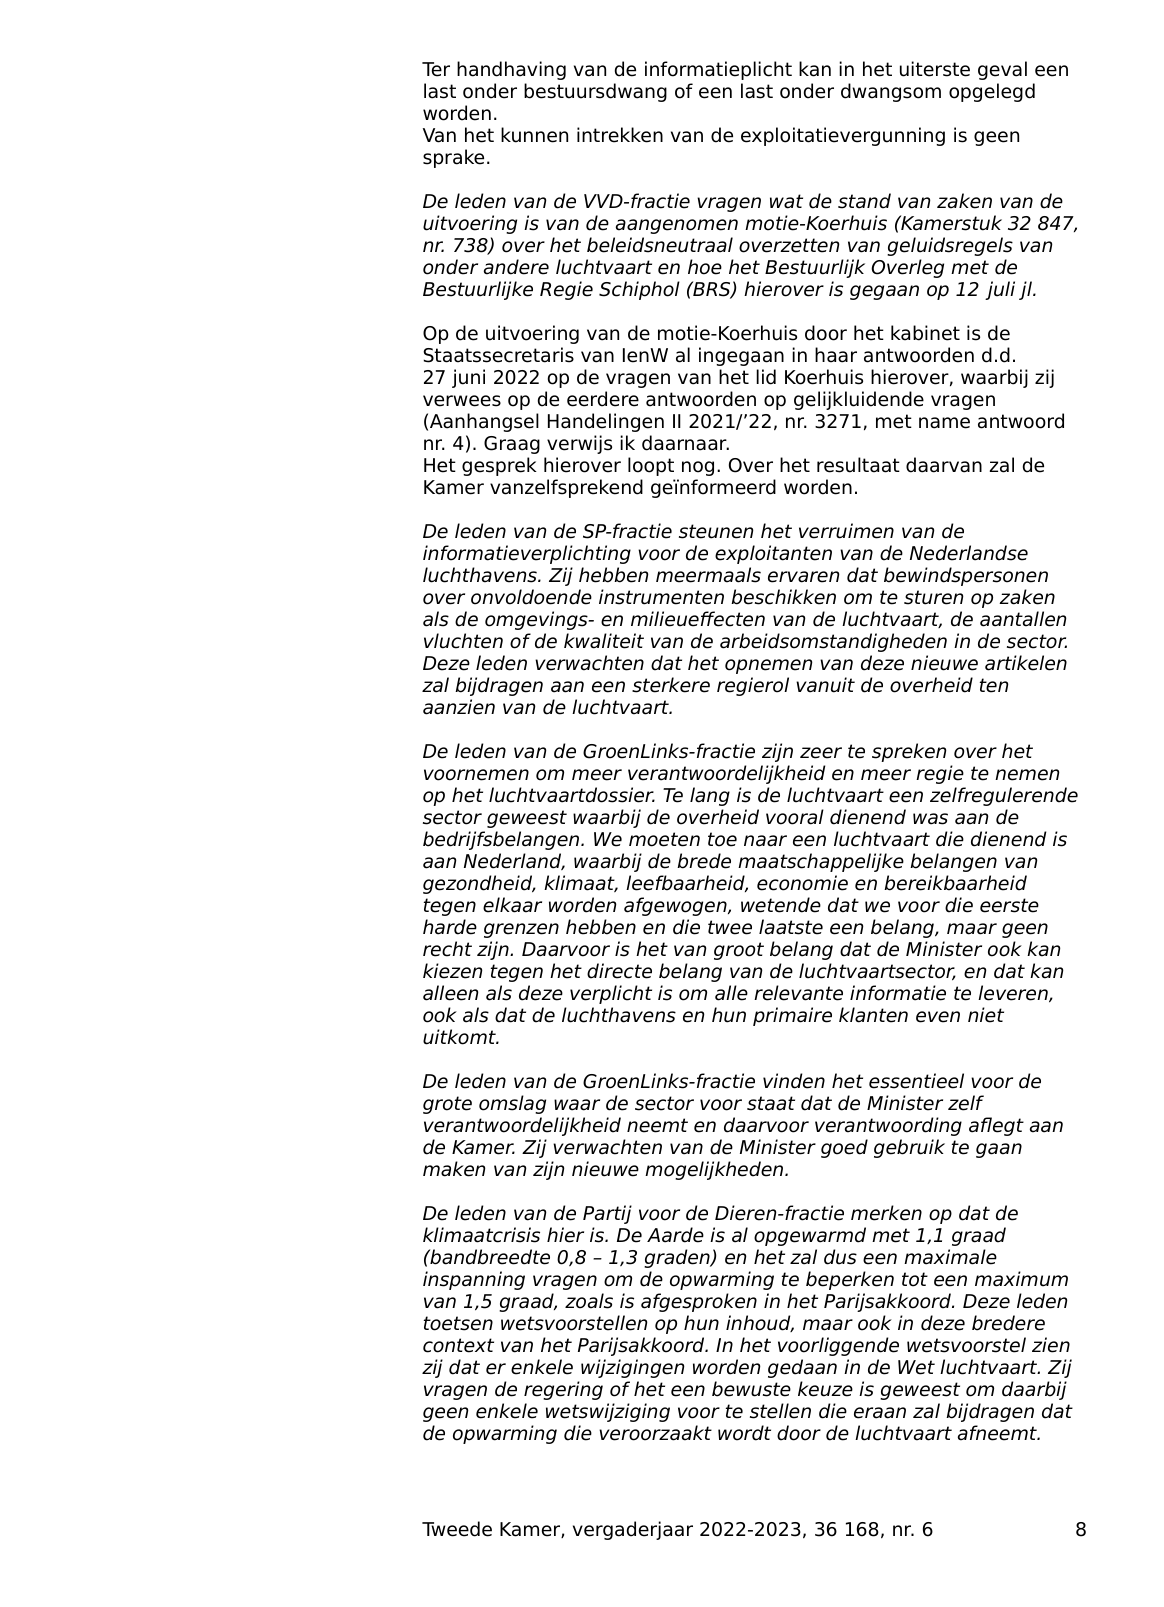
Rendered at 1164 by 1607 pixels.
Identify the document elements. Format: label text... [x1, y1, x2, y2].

text De leden van de SP-fractie steunen het verruimen van de informatieverplichting voor de exploitanten van de Nederlandse luchthavens. Zij hebben meermaals ervaren dat bewindspersonen over onvoldoende instrumenten beschikken om te sturen op zaken als de omgevings- en milieueffecten van de luchtvaart, de aantallen vluchten of de kwaliteit van de arbeidsomstandigheden in de sector. Deze leden verwachten dat het opnemen van deze nieuwe artikelen zal bijdragen aan een sterkere regierol vanuit de overheid ten aanzien van de luchtvaart. [422, 521, 1087, 719]
text De leden van de VVD-fractie vragen wat de stand van zaken van de uitvoering is van de aangenomen motie-Koerhuis (Kamerstuk 32 847, nr. 738) over het beleidsneutraal overzetten van geluidsregels van onder andere luchtvaart en hoe het Bestuurlijk Overleg met de Bestuurlijke Regie Schiphol (BRS) hierover is gegaan op 12 juli jl. [422, 191, 1087, 301]
text Ter handhaving van de informatieplicht kan in het uiterste geval een last onder bestuursdwang of een last onder dwangsom opgelegd worden. [422, 59, 1087, 125]
text De leden van de Partij voor de Dieren-fractie merken op dat de klimaatcrisis hier is. De Aarde is al opgewarmd met 1,1 graad (bandbreedte 0,8 – 1,3 graden) en het zal dus een maximale inspanning vragen om de opwarming te beperken tot een maximum van 1,5 graad, zoals is afgesproken in het Parijsakkoord. Deze leden toetsen wetsvoorstellen op hun inhoud, maar ook in deze bredere context van het Parijsakkoord. In het voorliggende wetsvoorstel zien zij dat er enkele wijzigingen worden gedaan in de Wet luchtvaart. Zij vragen de regering of het een bewuste keuze is geweest om daarbij geen enkele wetswijziging voor te stellen die eraan zal bijdragen dat de opwarming die veroorzaakt wordt door de luchtvaart afneemt. [422, 1203, 1087, 1445]
text Op de uitvoering van de motie-Koerhuis door het kabinet is de Staatssecretaris van IenW al ingegaan in haar antwoorden d.d. 27 juni 2022 op de vragen van het lid Koerhuis hierover, waarbij zij verwees op de eerdere antwoorden op gelijkluidende vragen (Aanhangsel Handelingen II 2021/’22, nr. 3271, met name antwoord nr. 4). Graag verwijs ik daarnaar. [422, 323, 1087, 455]
text Het gesprek hierover loopt nog. Over het resultaat daarvan zal de Kamer vanzelfsprekend geïnformeerd worden. [422, 455, 1087, 499]
text De leden van de GroenLinks-fractie zijn zeer te spreken over het voornemen om meer verantwoordelijkheid en meer regie te nemen op het luchtvaartdossier. Te lang is de luchtvaart een zelfregulerende sector geweest waarbij de overheid vooral dienend was aan de bedrijfsbelangen. We moeten toe naar een luchtvaart die dienend is aan Nederland, waarbij de brede maatschappelijke belangen van gezondheid, klimaat, leefbaarheid, economie en bereikbaarheid tegen elkaar worden afgewogen, wetende dat we voor die eerste harde grenzen hebben en die twee laatste een belang, maar geen recht zijn. Daarvoor is het van groot belang dat de Minister ook kan kiezen tegen het directe belang van de luchtvaartsector, en dat kan alleen als deze verplicht is om alle relevante informatie te leveren, ook als dat de luchthavens en hun primaire klanten even niet uitkomt. [422, 741, 1087, 1049]
text De leden van de GroenLinks-fractie vinden het essentieel voor de grote omslag waar de sector voor staat dat de Minister zelf verantwoordelijkheid neemt en daarvoor verantwoording aflegt aan de Kamer. Zij verwachten van de Minister goed gebruik te gaan maken van zijn nieuwe mogelijkheden. [422, 1071, 1087, 1181]
text Van het kunnen intrekken van de exploitatievergunning is geen sprake. [422, 125, 1087, 169]
